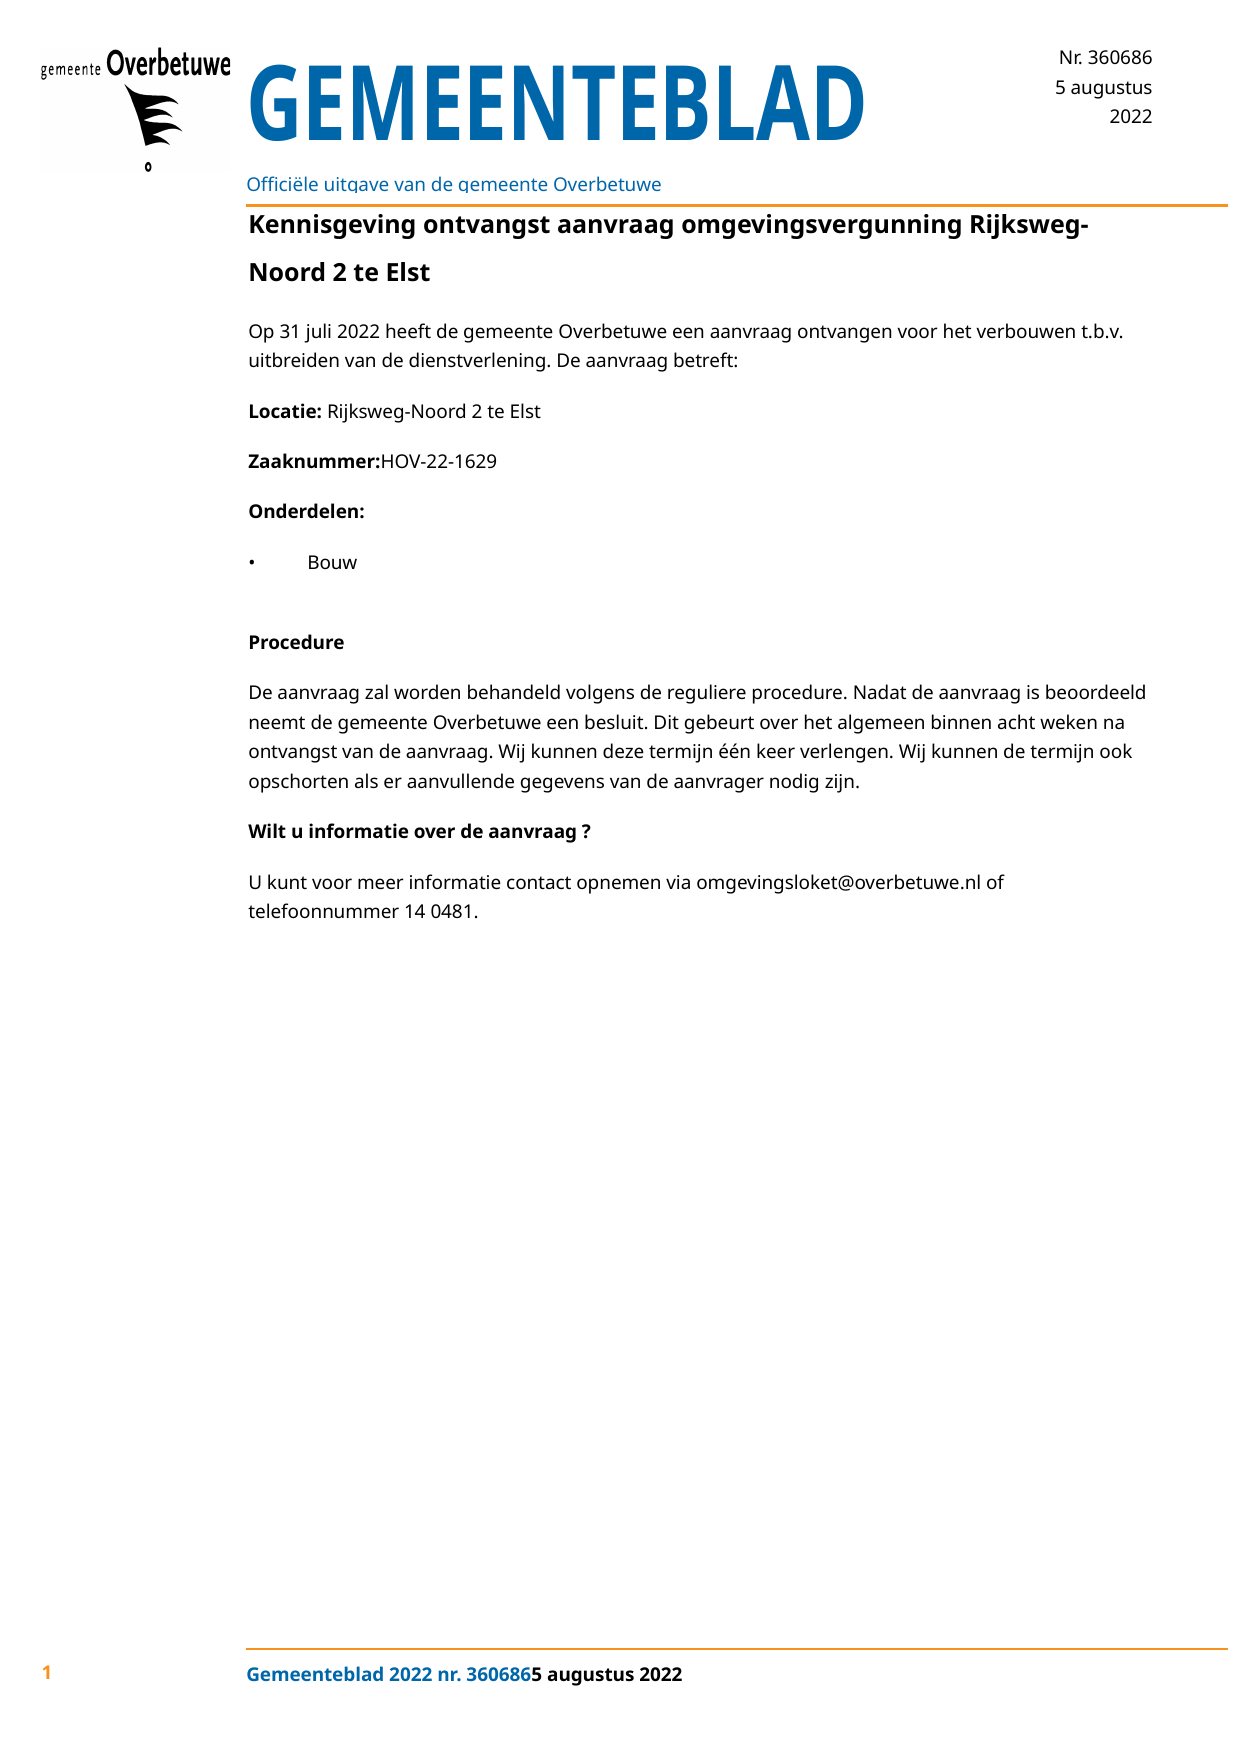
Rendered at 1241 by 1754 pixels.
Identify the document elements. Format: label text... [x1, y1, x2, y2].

list Bouw [248, 549, 1152, 575]
text U kunt voor meer informatie contact opnemen via omgevingsloket@overbetuwe.nl of telefoonnummer 14 0481. [248, 869, 1152, 924]
text Kennisgeving ontvangst aanvraag omgevingsvergunning Rijksweg-Noord 2 te Elst [248, 207, 1152, 288]
text Zaaknummer:HOV-22-1629 [248, 448, 1152, 474]
text Wilt u informatie over de aanvraag ? [248, 819, 1152, 844]
text Procedure [248, 629, 1152, 655]
picture [41, 47, 231, 172]
text De aanvraag zal worden behandeld volgens de reguliere procedure. Nadat de aanvraag is beoordeeld neemt de gemeente Overbetuwe een besluit. Dit gebeurt over het algemeen binnen acht weken na ontvangst van de aanvraag. Wij kunnen deze termijn één keer verlengen. Wij kunnen de termijn ook opschorten als er aanvullende gegevens van de aanvrager nodig zijn. [248, 679, 1152, 794]
text Locatie: Rijksweg-Noord 2 te Elst [248, 398, 1152, 424]
text Onderdelen: [248, 499, 1152, 524]
text Op 31 juli 2022 heeft de gemeente Overbetuwe een aanvraag ontvangen voor het verbouwen t.b.v. uitbreiden van de dienstverlening. De aanvraag betreft: [248, 318, 1152, 373]
